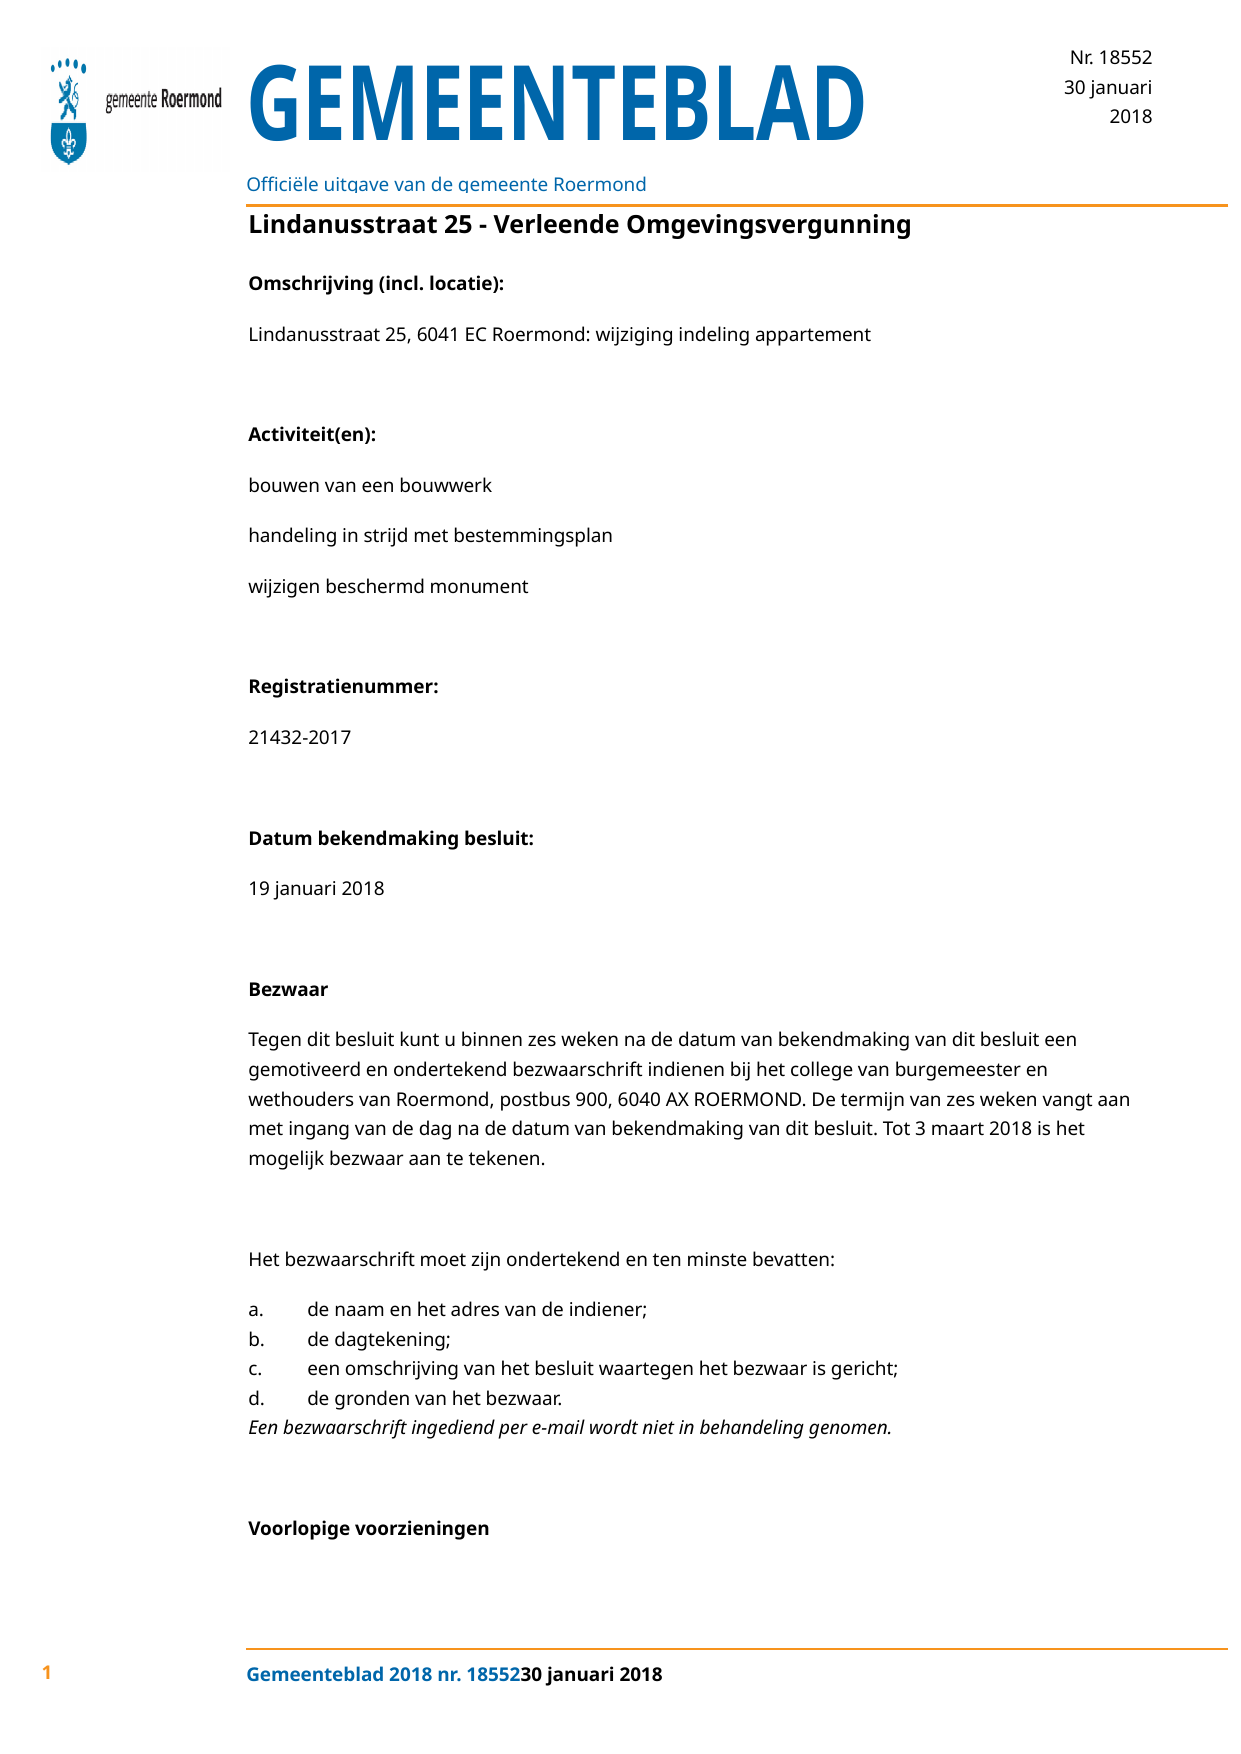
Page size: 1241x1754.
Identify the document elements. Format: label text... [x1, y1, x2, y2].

text Het bezwaarschrift moet zijn ondertekend en ten minste bevatten: [248, 1246, 1152, 1271]
text Datum bekendmaking besluit: [248, 825, 1152, 851]
picture [41, 47, 231, 172]
text Lindanusstraat 25 - Verleende Omgevingsvergunning [248, 207, 1152, 241]
text Registratienummer: [248, 674, 1152, 699]
text handeling in strijd met bestemmingsplan [248, 522, 1152, 548]
text Omschrijving (incl. locatie): [248, 270, 1152, 296]
list de gronden van het bezwaar. [248, 1385, 1152, 1411]
text 19 januari 2018 [248, 875, 1152, 901]
text 21432-2017 [248, 724, 1152, 750]
text Een bezwaarschrift ingediend per e-mail wordt niet in behandeling genomen. [248, 1414, 1152, 1440]
list de dagtekening; [248, 1326, 1152, 1351]
text wijzigen beschermd monument [248, 573, 1152, 598]
text Voorlopige voorzieningen [248, 1515, 1152, 1541]
text Bezwaar [248, 976, 1152, 1002]
list een omschrijving van het besluit waartegen het bezwaar is gericht; [248, 1355, 1152, 1381]
text bouwen van een bouwwerk [248, 472, 1152, 498]
text Activiteit(en): [248, 422, 1152, 447]
text Lindanusstraat 25, 6041 EC Roermond: wijziging indeling appartement [248, 321, 1152, 346]
text Tegen dit besluit kunt u binnen zes weken na de datum van bekendmaking van dit besluit een gemotiveerd en ondertekend bezwaarschrift indienen bij het college van burgemeester en wethouders van Roermond, postbus 900, 6040 AX ROERMOND. De termijn van zes weken vangt aan met ingang van de dag na de datum van bekendmaking van dit besluit. Tot 3 maart 2018 is het mogelijk bezwaar aan te tekenen. [248, 1027, 1152, 1171]
list de naam en het adres van de indiener; [248, 1296, 1152, 1322]
